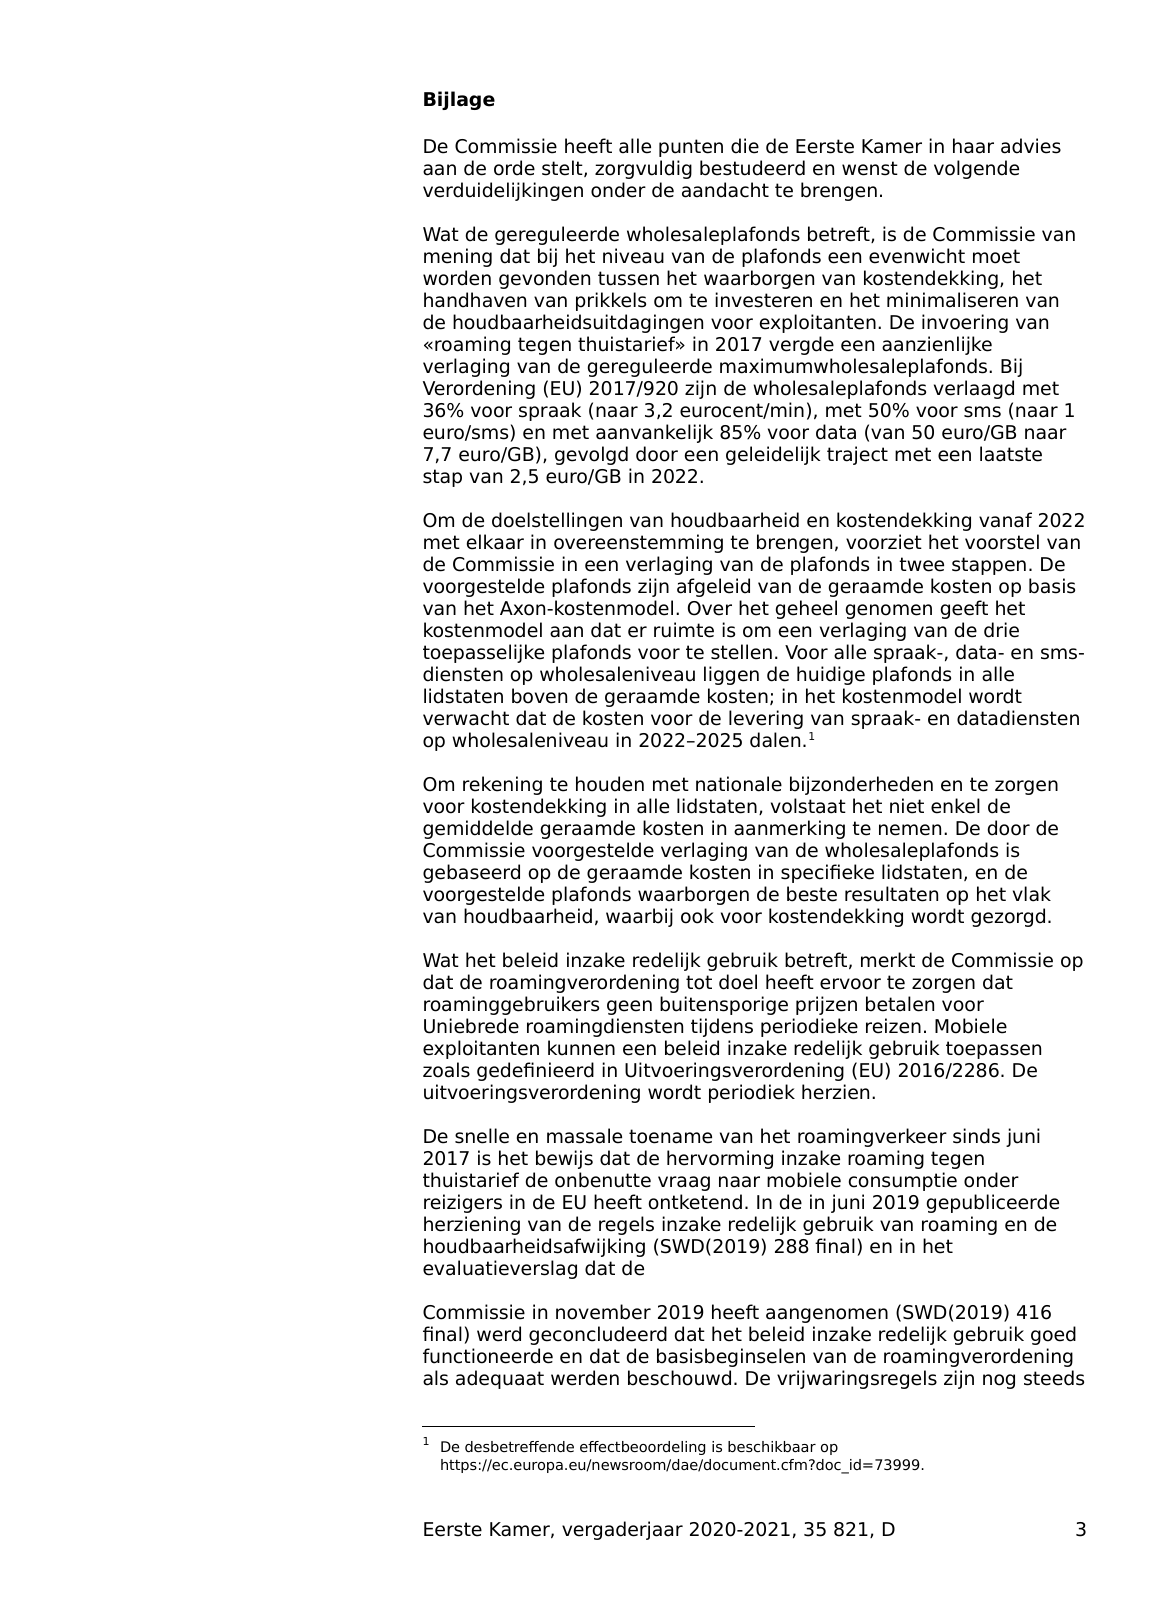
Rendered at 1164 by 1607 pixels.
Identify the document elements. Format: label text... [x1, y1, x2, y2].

text Wat de gereguleerde wholesaleplafonds betreft, is de Commissie van mening dat bij het niveau van de plafonds een evenwicht moet worden gevonden tussen het waarborgen van kostendekking, het handhaven van prikkels om te investeren en het minimaliseren van de houdbaarheidsuitdagingen voor exploitanten. De invoering van «roaming tegen thuistarief» in 2017 vergde een aanzienlijke verlaging van de gereguleerde maximumwholesaleplafonds. Bij Verordening (EU) 2017/920 zijn de wholesaleplafonds verlaagd met 36% voor spraak (naar 3,2 eurocent/min), met 50% voor sms (naar 1 euro/sms) en met aanvankelijk 85% voor data (van 50 euro/GB naar 7,7 euro/GB), gevolgd door een geleidelijk traject met een laatste stap van 2,5 euro/GB in 2022. [422, 224, 1087, 488]
text De desbetreffende effectbeoordeling is beschikbaar op https://ec.europa.eu/newsroom/dae/document.cfm?doc_id=73999. [422, 1435, 1087, 1474]
subtitle Bijlage [77, 89, 1087, 111]
text Commissie in november 2019 heeft aangenomen (SWD(2019) 416 final) werd geconcludeerd dat het beleid inzake redelijk gebruik goed functioneerde en dat de basisbeginselen van de roamingverordening als adequaat werden beschouwd. De vrijwaringsregels zijn nog steeds [422, 1302, 1087, 1390]
text De snelle en massale toename van het roamingverkeer sinds juni 2017 is het bewijs dat de hervorming inzake roaming tegen thuistarief de onbenutte vraag naar mobiele consumptie onder reizigers in de EU heeft ontketend. In de in juni 2019 gepubliceerde herziening van de regels inzake redelijk gebruik van roaming en de houdbaarheidsafwijking (SWD(2019) 288 final) en in het evaluatieverslag dat de [422, 1126, 1087, 1280]
text Wat het beleid inzake redelijk gebruik betreft, merkt de Commissie op dat de roamingverordening tot doel heeft ervoor te zorgen dat roaminggebruikers geen buitensporige prijzen betalen voor Uniebrede roamingdiensten tijdens periodieke reizen. Mobiele exploitanten kunnen een beleid inzake redelijk gebruik toepassen zoals gedefinieerd in Uitvoeringsverordening (EU) 2016/2286. De uitvoeringsverordening wordt periodiek herzien. [422, 950, 1087, 1104]
text Om rekening te houden met nationale bijzonderheden en te zorgen voor kostendekking in alle lidstaten, volstaat het niet enkel de gemiddelde geraamde kosten in aanmerking te nemen. De door de Commissie voorgestelde verlaging van de wholesaleplafonds is gebaseerd op de geraamde kosten in specifieke lidstaten, en de voorgestelde plafonds waarborgen de beste resultaten op het vlak van houdbaarheid, waarbij ook voor kostendekking wordt gezorgd. [422, 774, 1087, 928]
text Om de doelstellingen van houdbaarheid en kostendekking vanaf 2022 met elkaar in overeenstemming te brengen, voorziet het voorstel van de Commissie in een verlaging van de plafonds in twee stappen. De voorgestelde plafonds zijn afgeleid van de geraamde kosten op basis van het Axon-kostenmodel. Over het geheel genomen geeft het kostenmodel aan dat er ruimte is om een verlaging van de drie toepasselijke plafonds voor te stellen. Voor alle spraak-, data- en sms-diensten op wholesaleniveau liggen de huidige plafonds in alle lidstaten boven de geraamde kosten; in het kostenmodel wordt verwacht dat de kosten voor de levering van spraak- en datadiensten op wholesaleniveau in 2022–2025 dalen. [422, 510, 1087, 752]
text De Commissie heeft alle punten die de Eerste Kamer in haar advies aan de orde stelt, zorgvuldig bestudeerd en wenst de volgende verduidelijkingen onder de aandacht te brengen. [422, 136, 1087, 202]
